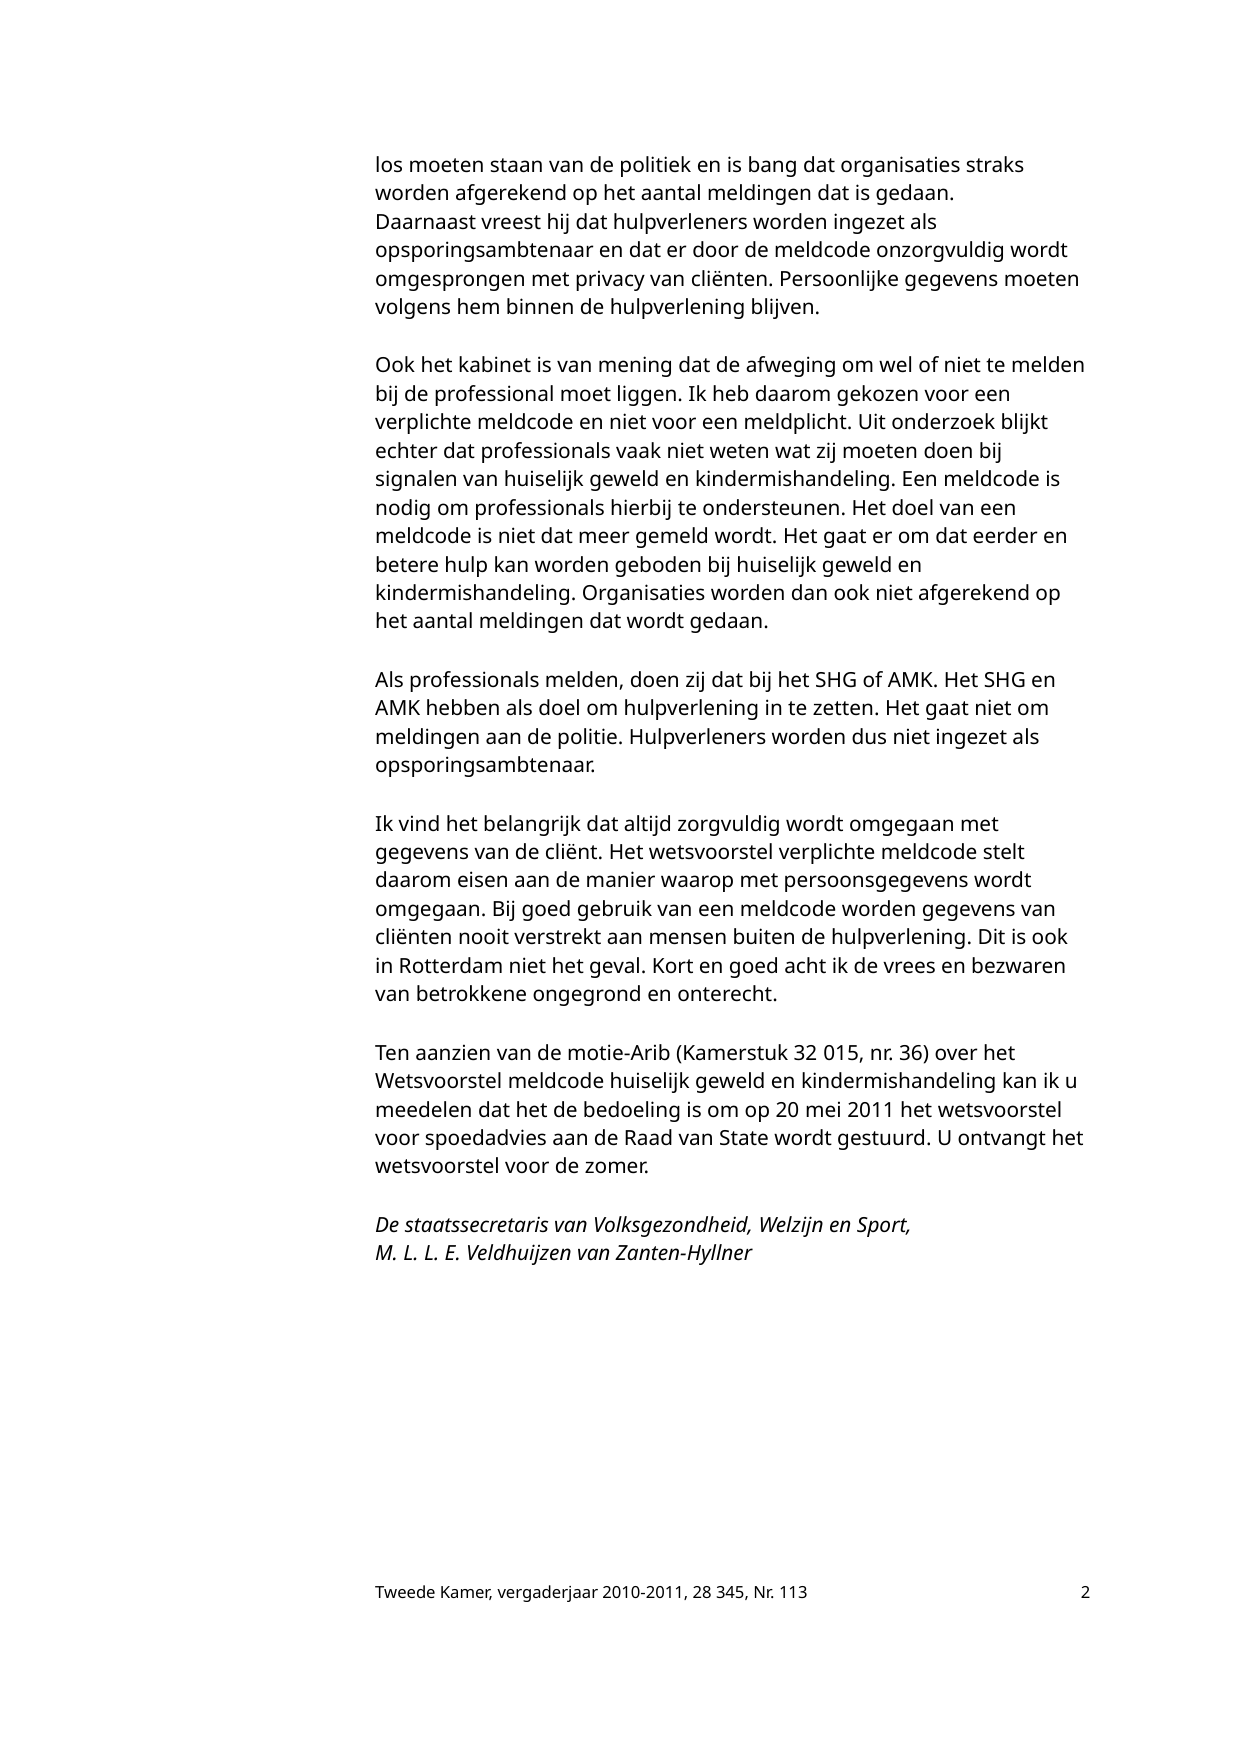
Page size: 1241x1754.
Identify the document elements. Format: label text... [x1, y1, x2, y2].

text Daarnaast vreest hij dat hulpverleners worden ingezet als opsporingsambtenaar en dat er door de meldcode onzorgvuldig wordt omgesprongen met privacy van cliënten. Persoonlijke gegevens moeten volgens hem binnen de hulpverlening blijven. [375, 207, 1090, 321]
text De staatssecretaris van Volksgezondheid, Welzijn en Sport, [375, 1210, 1090, 1238]
text Ik vind het belangrijk dat altijd zorgvuldig wordt omgegaan met gegevens van de cliënt. Het wetsvoorstel verplichte meldcode stelt daarom eisen aan de manier waarop met persoonsgegevens wordt omgegaan. Bij goed gebruik van een meldcode worden gegevens van cliënten nooit verstrekt aan mensen buiten de hulpverlening. Dit is ook in Rotterdam niet het geval. Kort en goed acht ik de vrees en bezwaren van betrokkene ongegrond en onterecht. [375, 809, 1090, 1008]
text Ten aanzien van de motie-Arib (Kamerstuk 32 015, nr. 36) over het Wetsvoorstel meldcode huiselijk geweld en kindermishandeling kan ik u meedelen dat het de bedoeling is om op 20 mei 2011 het wetsvoorstel voor spoedadvies aan de Raad van State wordt gestuurd. U ontvangt het wetsvoorstel voor de zomer. [375, 1038, 1090, 1180]
text Als professionals melden, doen zij dat bij het SHG of AMK. Het SHG en AMK hebben als doel om hulpverlening in te zetten. Het gaat niet om meldingen aan de politie. Hulpverleners worden dus niet ingezet als opsporingsambtenaar. [375, 665, 1090, 779]
text los moeten staan van de politiek en is bang dat organisaties straks worden afgerekend op het aantal meldingen dat is gedaan. [375, 150, 1090, 207]
text Ook het kabinet is van mening dat de afweging om wel of niet te melden bij de professional moet liggen. Ik heb daarom gekozen voor een verplichte meldcode en niet voor een meldplicht. Uit onderzoek blijkt echter dat professionals vaak niet weten wat zij moeten doen bij signalen van huiselijk geweld en kindermishandeling. Een meldcode is nodig om professionals hierbij te ondersteunen. Het doel van een meldcode is niet dat meer gemeld wordt. Het gaat er om dat eerder en betere hulp kan worden geboden bij huiselijk geweld en kindermishandeling. Organisaties worden dan ook niet afgerekend op het aantal meldingen dat wordt gedaan. [375, 351, 1090, 635]
text M. L. L. E. Veldhuijzen van Zanten-Hyllner [375, 1238, 1090, 1267]
